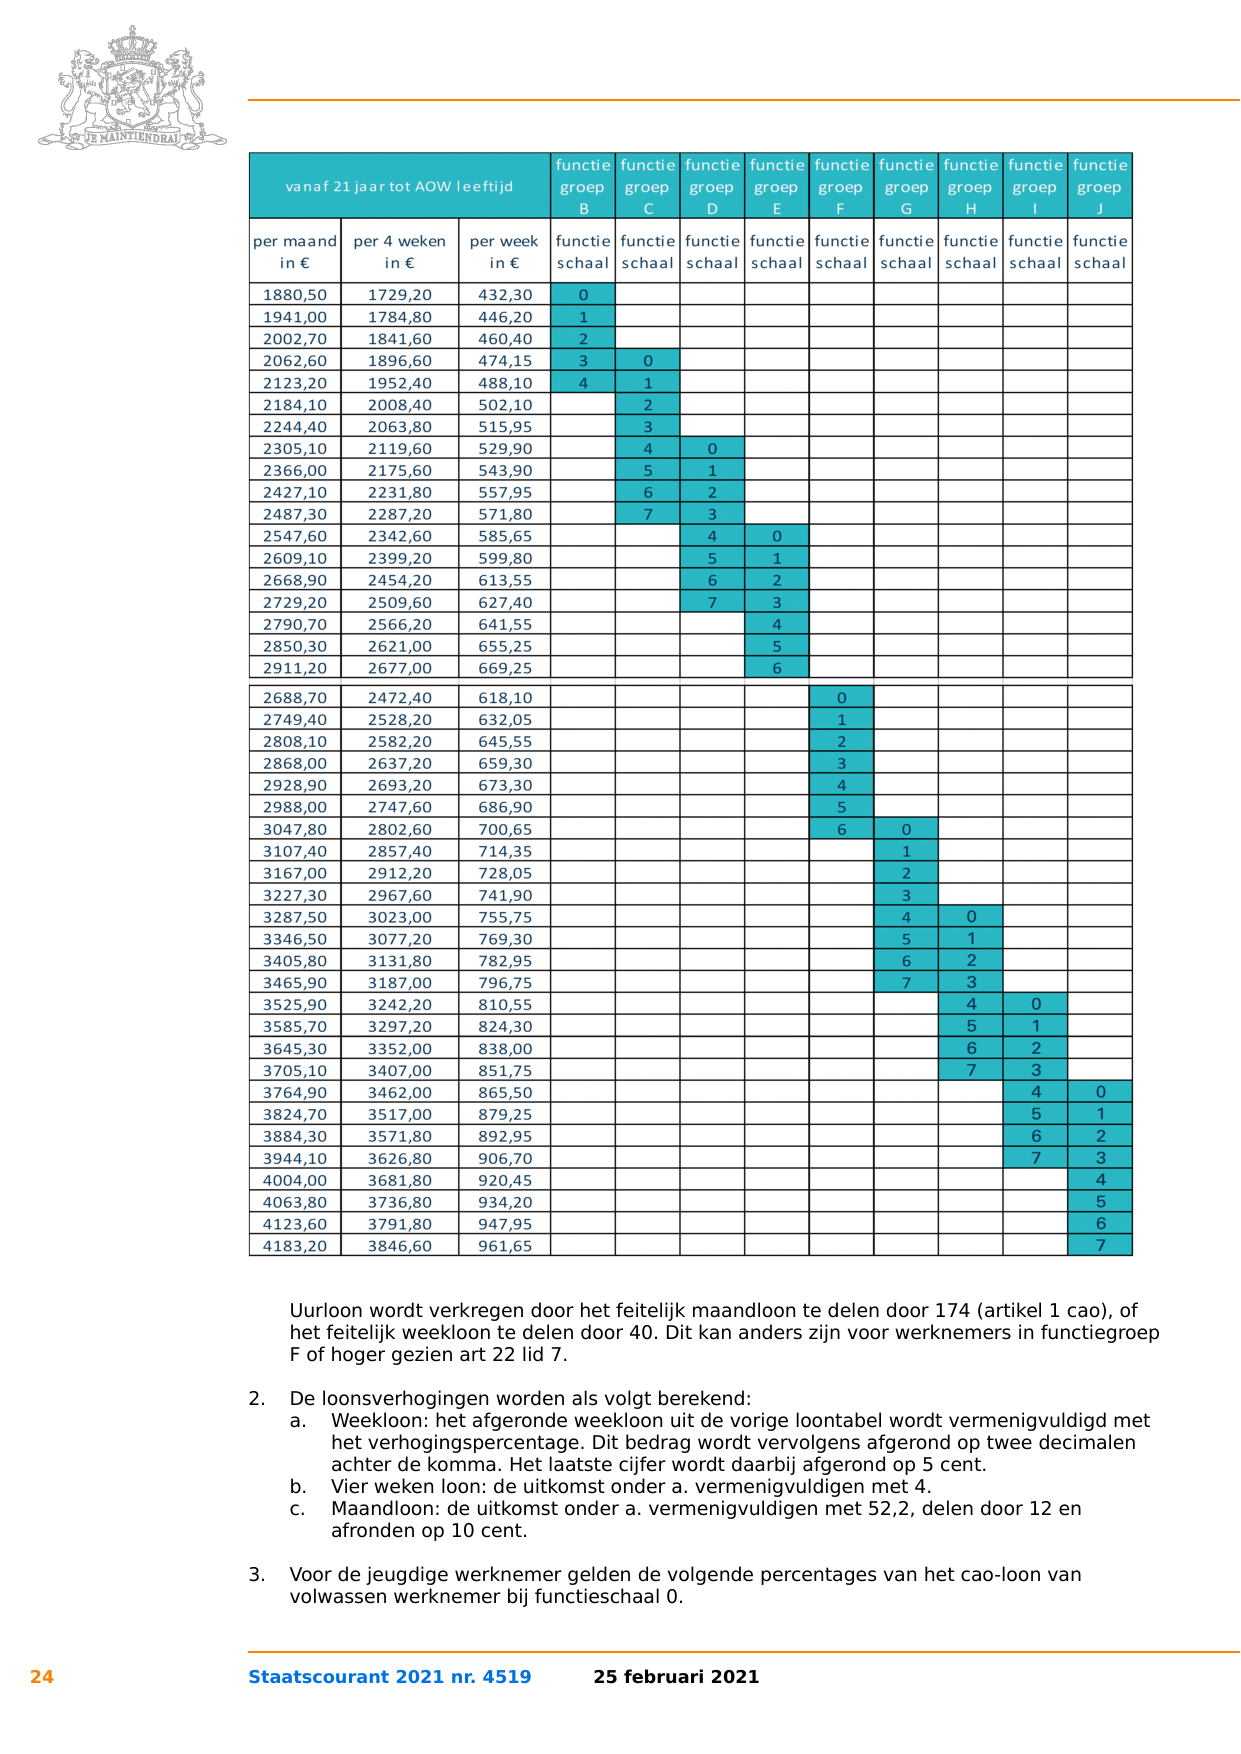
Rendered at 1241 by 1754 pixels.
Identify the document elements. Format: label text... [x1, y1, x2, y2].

picture [248, 151, 1134, 1257]
text a. Weekloon: het afgeronde weekloon uit de vorige loontabel wordt vermenigvuldigd met het verhogingspercentage. Dit bedrag wordt vervolgens afgerond op twee decimalen achter de komma. Het laatste cijfer wordt daarbij afgerond op 5 cent. [289, 1410, 1163, 1476]
text 3. Voor de jeugdige werknemer gelden de volgende percentages van het cao-loon van volwassen werknemer bij functieschaal 0. [248, 1563, 1163, 1607]
text 2. De loonsverhogingen worden als volgt berekend: [248, 1388, 1163, 1410]
text c. Maandloon: de uitkomst onder a. vermenigvuldigen met 52,2, delen door 12 en afronden op 10 cent. [289, 1498, 1163, 1542]
text Uurloon wordt verkregen door het feitelijk maandloon te delen door 174 (artikel 1 cao), of het feitelijk weekloon te delen door 40. Dit kan anders zijn voor werknemers in functiegroep F of hoger gezien art 22 lid 7. [289, 1300, 1163, 1366]
text b. Vier weken loon: de uitkomst onder a. vermenigvuldigen met 4. [289, 1476, 1163, 1498]
picture [38, 25, 227, 150]
